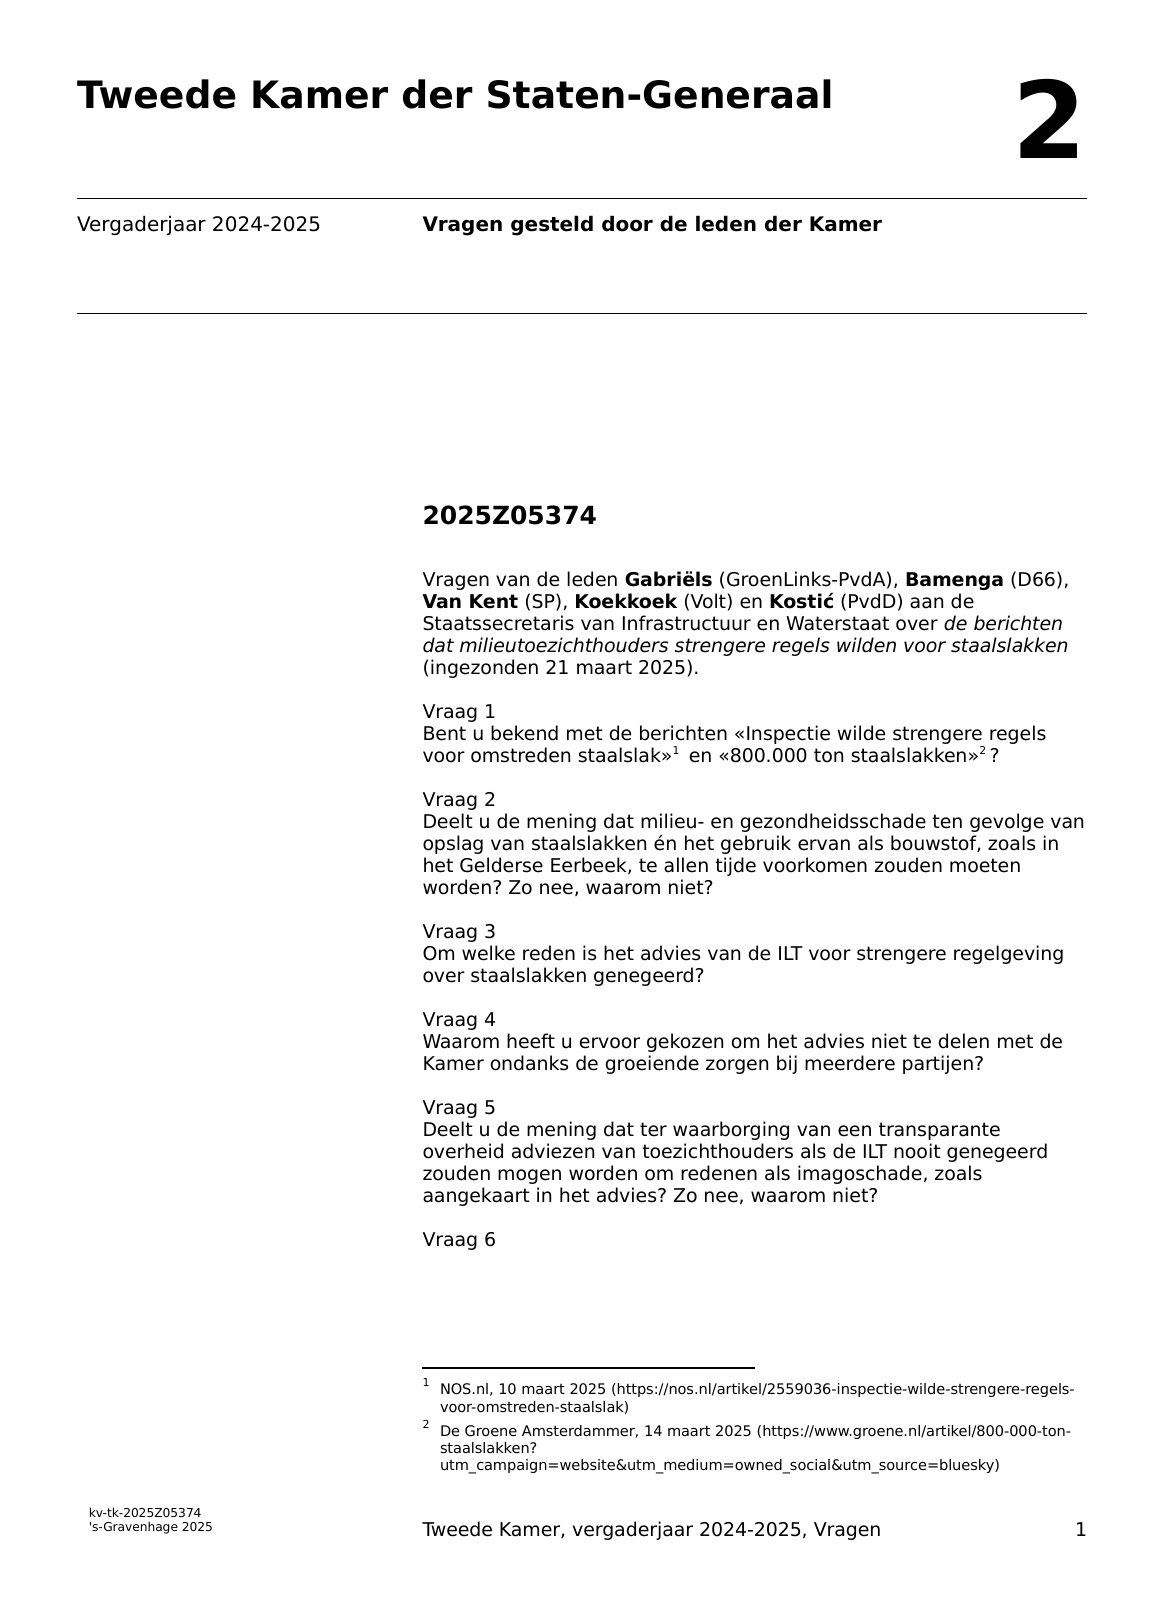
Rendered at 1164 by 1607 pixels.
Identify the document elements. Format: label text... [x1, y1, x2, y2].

text Deelt u de mening dat ter waarborging van een transparante overheid adviezen van toezichthouders als de ILT nooit genegeerd zouden mogen worden om redenen als imagoschade, zoals aangekaart in het advies? Zo nee, waarom niet? [422, 1119, 1087, 1207]
text 2025Z05374 [422, 501, 1087, 531]
text Om welke reden is het advies van de ILT voor strengere regelgeving over staalslakken genegeerd? [422, 943, 1087, 987]
text kv-tk-2025Z05374 [88, 1506, 323, 1520]
text Vraag 2 [422, 789, 1087, 811]
text Vraag 6 [422, 1229, 1087, 1251]
text De Groene Amsterdammer, 14 maart 2025 (https://www.groene.nl/artikel/800-000-ton-staalslakken?utm_campaign=website&utm_medium=owned_social&utm_source=bluesky) [422, 1418, 1087, 1474]
table_header 2 [886, 59, 1087, 198]
text Bent u bekend met de berichten «Inspectie wilde strengere regels voor omstreden staalslak» en «800.000 ton staalslakken»? [422, 723, 1087, 767]
table_cell Vergaderjaar 2024-2025 [77, 199, 422, 313]
table_header Tweede Kamer der Staten-Generaal [77, 59, 886, 198]
text Vraag 4 [422, 1009, 1087, 1031]
text Waarom heeft u ervoor gekozen om het advies niet te delen met de Kamer ondanks de groeiende zorgen bij meerdere partijen? [422, 1031, 1087, 1075]
text 's-Gravenhage 2025 [88, 1520, 323, 1534]
text Deelt u de mening dat milieu- en gezondheidsschade ten gevolge van opslag van staalslakken én het gebruik ervan als bouwstof, zoals in het Gelderse Eerbeek, te allen tijde voorkomen zouden moeten worden? Zo nee, waarom niet? [422, 811, 1087, 899]
text Vraag 3 [422, 921, 1087, 943]
text NOS.nl, 10 maart 2025 (https://nos.nl/artikel/2559036-inspectie-wilde-strengere-regels-voor-omstreden-staalslak) [422, 1377, 1087, 1416]
text Vraag 5 [422, 1097, 1087, 1119]
text Vragen van de leden Gabriëls (GroenLinks-PvdA), Bamenga (D66), Van Kent (SP), Koekkoek (Volt) en Kostić (PvdD) aan de Staatssecretaris van Infrastructuur en Waterstaat over de berichten dat milieutoezichthouders strengere regels wilden voor staalslakken (ingezonden 21 maart 2025). [422, 569, 1087, 679]
table_cell Vragen gesteld door de leden der Kamer [422, 199, 1087, 313]
text Vraag 1 [422, 701, 1087, 723]
